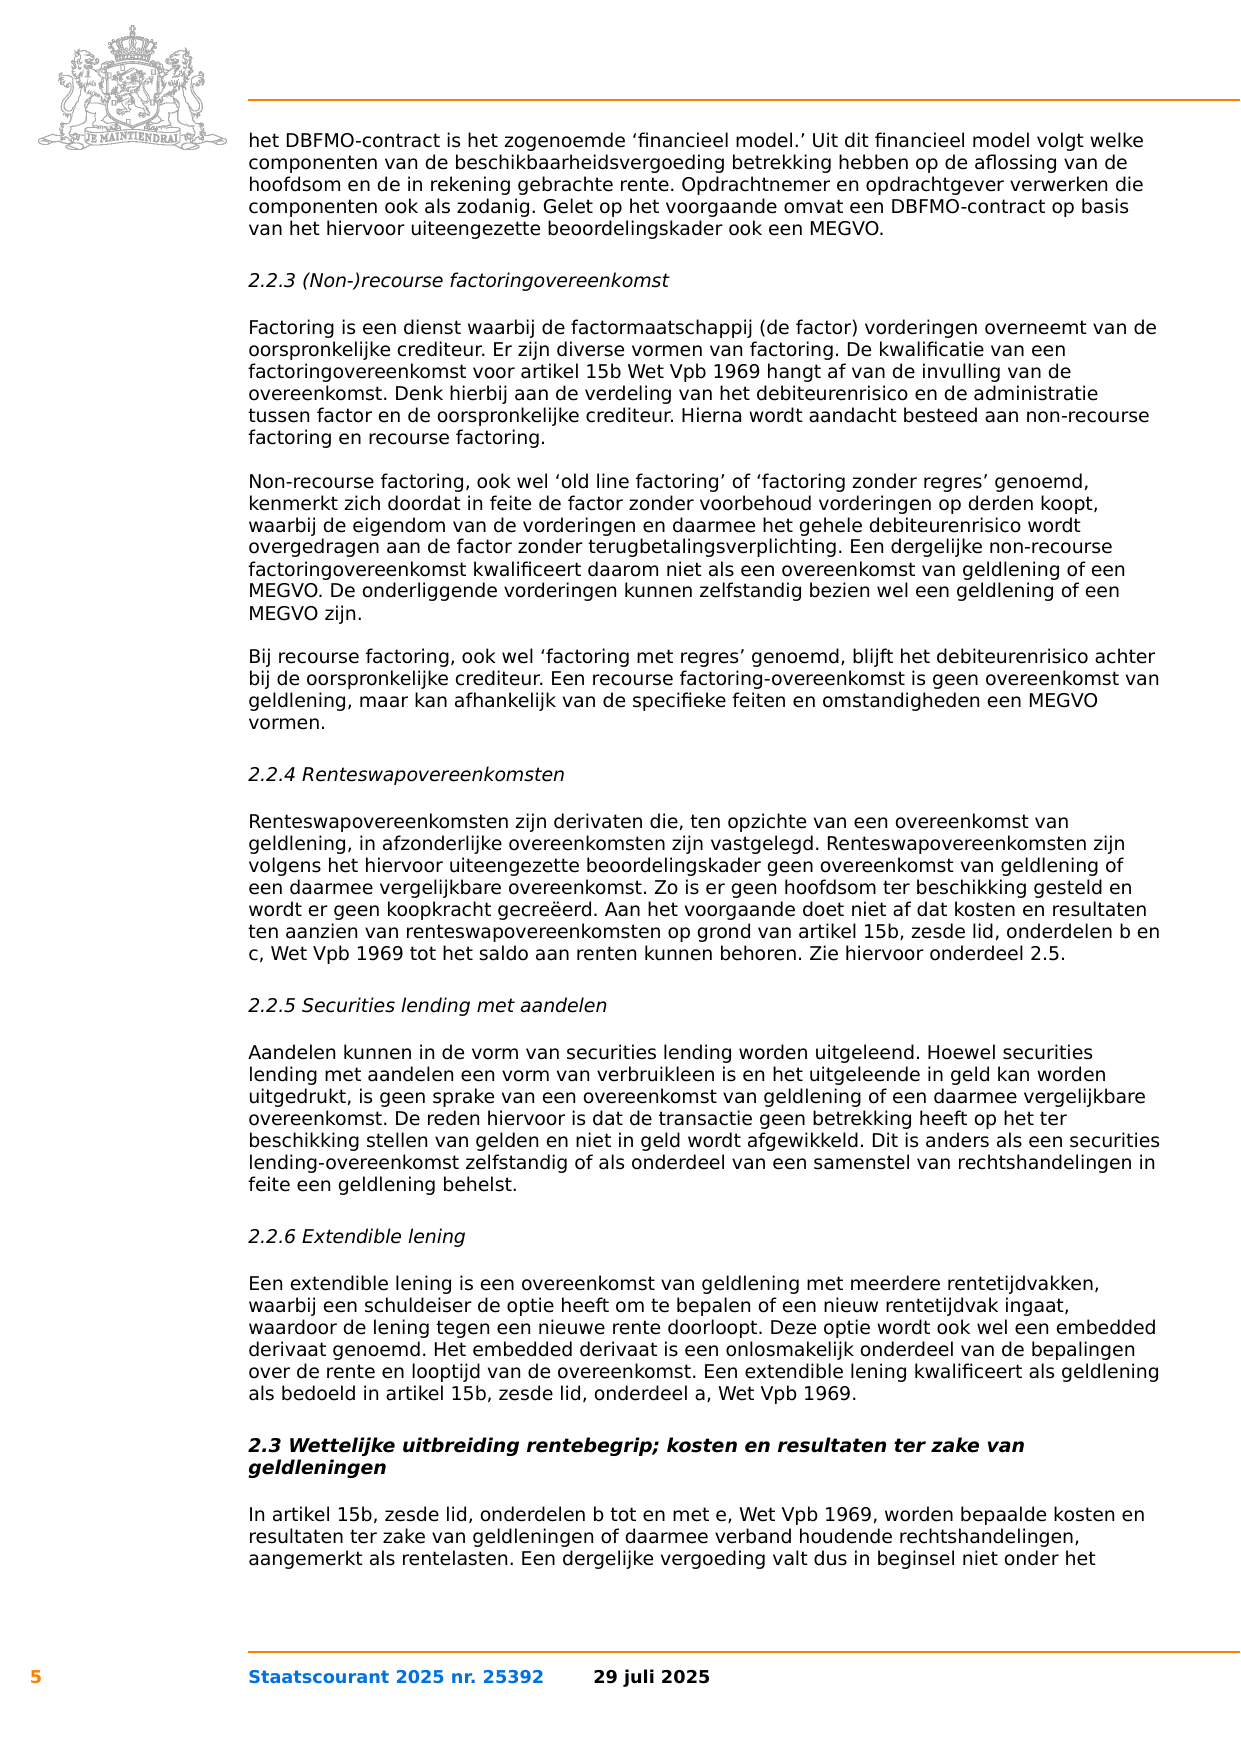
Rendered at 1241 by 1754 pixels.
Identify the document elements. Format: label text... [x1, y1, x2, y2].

subtitle 2.2.3 (Non-)recourse factoringovereenkomst [248, 270, 1163, 292]
text Aandelen kunnen in de vorm van securities lending worden uitgeleend. Hoewel securities lending met aandelen een vorm van verbruikleen is en het uitgeleende in geld kan worden uitgedrukt, is geen sprake van een overeenkomst van geldlening of een daarmee vergelijkbare overeenkomst. De reden hiervoor is dat de transactie geen betrekking heeft op het ter beschikking stellen van gelden en niet in geld wordt afgewikkeld. Dit is anders als een securities lending-overeenkomst zelfstandig of als onderdeel van een samenstel van rechtshandelingen in feite een geldlening behelst. [248, 1042, 1163, 1196]
text Een extendible lening is een overeenkomst van geldlening met meerdere rentetijdvakken, waarbij een schuldeiser de optie heeft om te bepalen of een nieuw rentetijdvak ingaat, waardoor de lening tegen een nieuwe rente doorloopt. Deze optie wordt ook wel een embedded derivaat genoemd. Het embedded derivaat is een onlosmakelijk onderdeel van de bepalingen over de rente en looptijd van de overeenkomst. Een extendible lening kwalificeert als geldlening als bedoeld in artikel 15b, zesde lid, onderdeel a, Wet Vpb 1969. [248, 1273, 1163, 1405]
subtitle 2.2.5 Securities lending met aandelen [248, 995, 1163, 1017]
subtitle 2.2.4 Renteswapovereenkomsten [248, 764, 1163, 786]
text het DBFMO-contract is het zogenoemde ‘financieel model.’ Uit dit financieel model volgt welke componenten van de beschikbaarheidsvergoeding betrekking hebben op de aflossing van de hoofdsom en de in rekening gebrachte rente. Opdrachtnemer en opdrachtgever verwerken die componenten ook als zodanig. Gelet op het voorgaande omvat een DBFMO-contract op basis van het hiervoor uiteengezette beoordelingskader ook een MEGVO. [248, 130, 1163, 240]
subtitle 2.2.6 Extendible lening [248, 1226, 1163, 1248]
text Non-recourse factoring, ook wel ‘old line factoring’ of ‘factoring zonder regres’ genoemd, kenmerkt zich doordat in feite de factor zonder voorbehoud vorderingen op derden koopt, waarbij de eigendom van de vorderingen en daarmee het gehele debiteurenrisico wordt overgedragen aan de factor zonder terugbetalingsverplichting. Een dergelijke non-recourse factoringovereenkomst kwalificeert daarom niet als een overeenkomst van geldlening of een MEGVO. De onderliggende vorderingen kunnen zelfstandig bezien wel een geldlening of een MEGVO zijn. [248, 471, 1163, 624]
text Renteswapovereenkomsten zijn derivaten die, ten opzichte van een overeenkomst van geldlening, in afzonderlijke overeenkomsten zijn vastgelegd. Renteswapovereenkomsten zijn volgens het hiervoor uiteengezette beoordelingskader geen overeenkomst van geldlening of een daarmee vergelijkbare overeenkomst. Zo is er geen hoofdsom ter beschikking gesteld en wordt er geen koopkracht gecreëerd. Aan het voorgaande doet niet af dat kosten en resultaten ten aanzien van renteswapovereenkomsten op grond van artikel 15b, zesde lid, onderdelen b en c, Wet Vpb 1969 tot het saldo aan renten kunnen behoren. Zie hiervoor onderdeel 2.5. [248, 811, 1163, 965]
text Bij recourse factoring, ook wel ‘factoring met regres’ genoemd, blijft het debiteurenrisico achter bij de oorspronkelijke crediteur. Een recourse factoring-overeenkomst is geen overeenkomst van geldlening, maar kan afhankelijk van de specifieke feiten en omstandigheden een MEGVO vormen. [248, 646, 1163, 734]
text Factoring is een dienst waarbij de factormaatschappij (de factor) vorderingen overneemt van de oorspronkelijke crediteur. Er zijn diverse vormen van factoring. De kwalificatie van een factoringovereenkomst voor artikel 15b Wet Vpb 1969 hangt af van de invulling van de overeenkomst. Denk hierbij aan de verdeling van het debiteurenrisico en de administratie tussen factor en de oorspronkelijke crediteur. Hierna wordt aandacht besteed aan non-recourse factoring en recourse factoring. [248, 317, 1163, 449]
subtitle 2.3 Wettelijke uitbreiding rentebegrip; kosten en resultaten ter zake van geldleningen [248, 1435, 1163, 1479]
text In artikel 15b, zesde lid, onderdelen b tot en met e, Wet Vpb 1969, worden bepaalde kosten en resultaten ter zake van geldleningen of daarmee verband houdende rechtshandelingen, aangemerkt als rentelasten. Een dergelijke vergoeding valt dus in beginsel niet onder het [248, 1504, 1163, 1569]
picture [38, 25, 227, 150]
